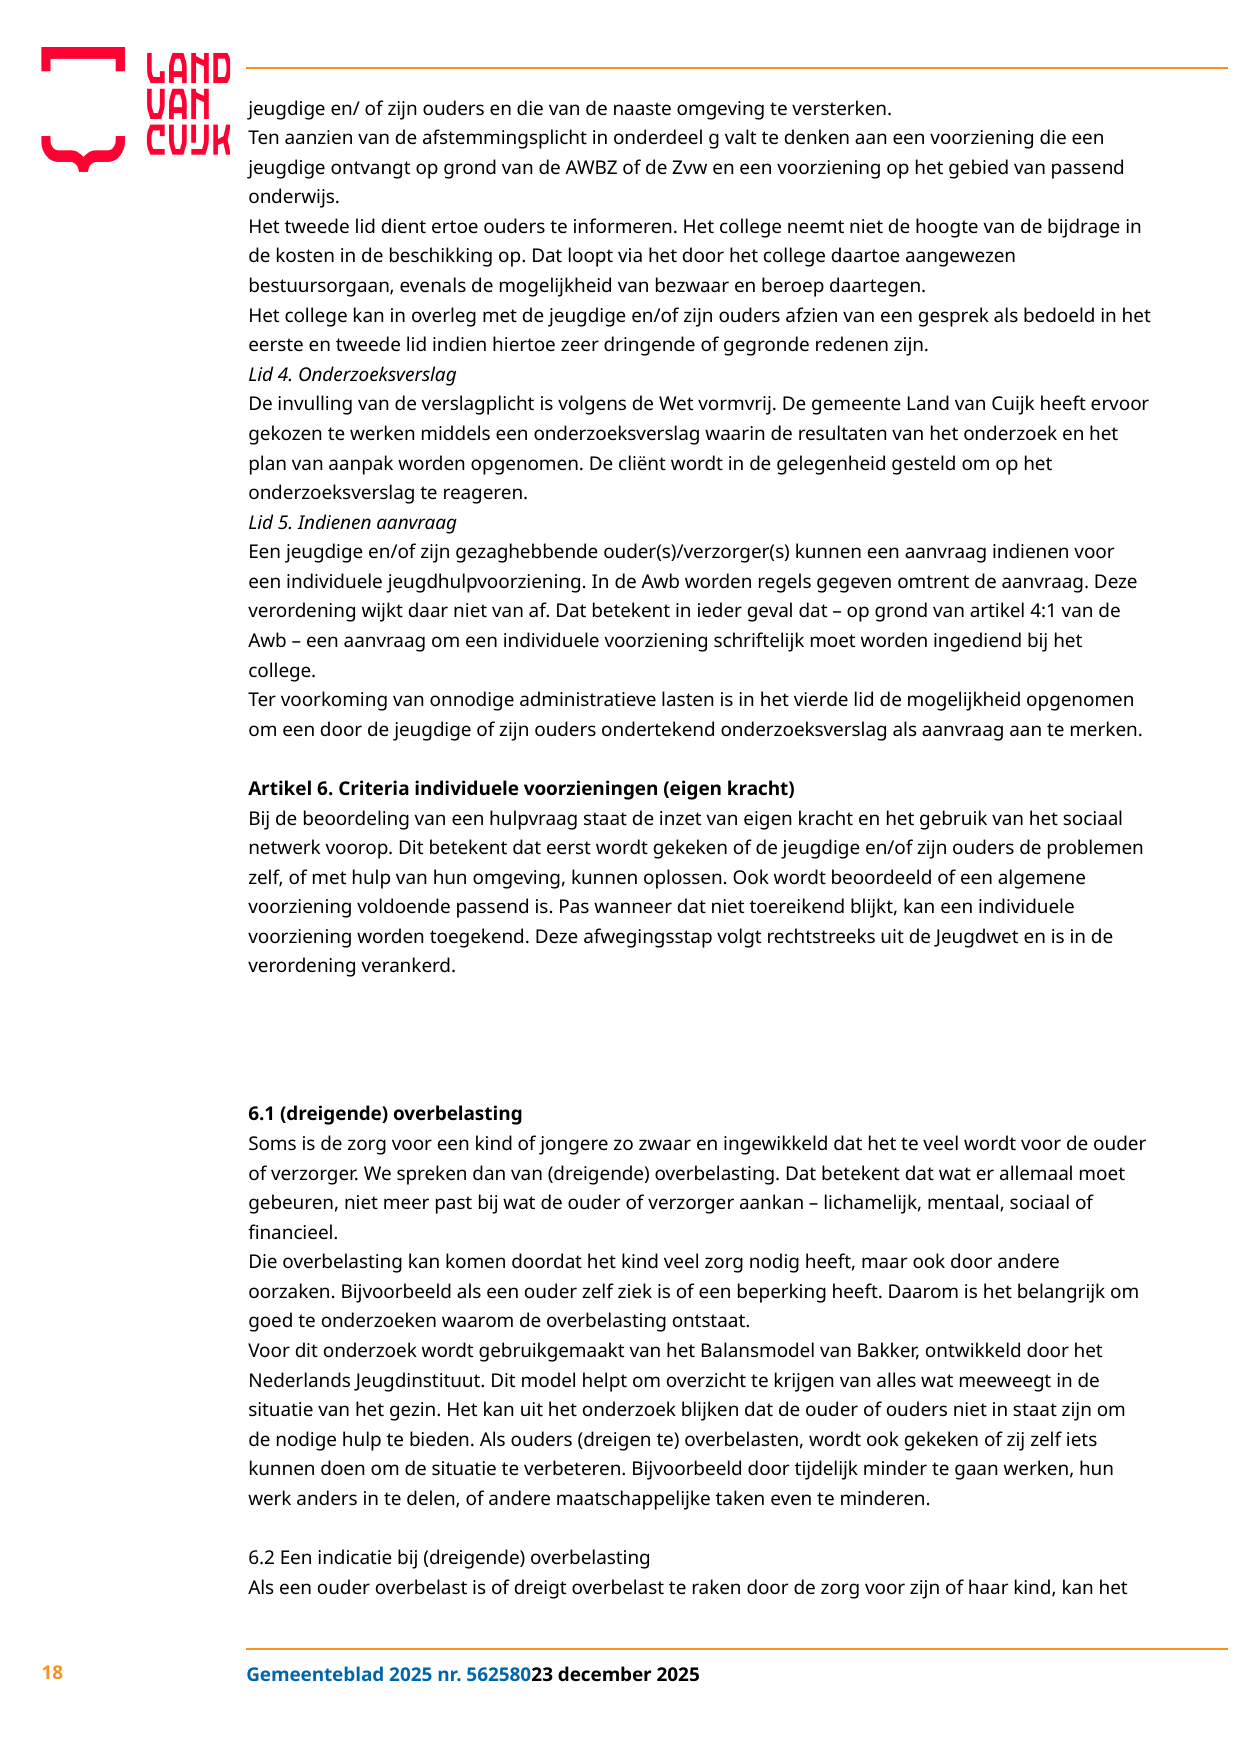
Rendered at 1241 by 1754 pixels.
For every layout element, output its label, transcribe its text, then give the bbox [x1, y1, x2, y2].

text 6.1 (dreigende) overbelasting [248, 1101, 1152, 1126]
text jeugdige en/ of zijn ouders en die van de naaste omgeving te versterken. [248, 95, 1152, 121]
text Bij de beoordeling van een hulpvraag staat de inzet van eigen kracht en het gebruik van het sociaal netwerk voorop. Dit betekent dat eerst wordt gekeken of de jeugdige en/of zijn ouders de problemen zelf, of met hulp van hun omgeving, kunnen oplossen. Ook wordt beoordeeld of een algemene voorziening voldoende passend is. Pas wanneer dat niet toereikend blijkt, kan een individuele voorziening worden toegekend. Deze afwegingsstap volgt rechtstreeks uit de Jeugdwet en is in de verordening verankerd. [248, 805, 1152, 978]
text Voor dit onderzoek wordt gebruikgemaakt van het Balansmodel van Bakker, ontwikkeld door het Nederlands Jeugdinstituut. Dit model helpt om overzicht te krijgen van alles wat meeweegt in de situatie van het gezin. Het kan uit het onderzoek blijken dat de ouder of ouders niet in staat zijn om de nodige hulp te bieden. Als ouders (dreigen te) overbelasten, wordt ook gekeken of zij zelf iets kunnen doen om de situatie te verbeteren. Bijvoorbeeld door tijdelijk minder te gaan werken, hun werk anders in te delen, of andere maatschappelijke taken even te minderen. [248, 1337, 1152, 1511]
text Als een ouder overbelast is of dreigt overbelast te raken door de zorg voor zijn of haar kind, kan het [248, 1574, 1152, 1600]
text Ter voorkoming van onnodige administratieve lasten is in het vierde lid de mogelijkheid opgenomen om een door de jeugdige of zijn ouders ondertekend onderzoeksverslag als aanvraag aan te merken. [248, 686, 1152, 742]
text Ten aanzien van de afstemmingsplicht in onderdeel g valt te denken aan een voorziening die een jeugdige ontvangt op grond van de AWBZ of de Zvw en een voorziening op het gebied van passend onderwijs. [248, 124, 1152, 209]
text Lid 4. Onderzoeksverslag [248, 361, 1152, 387]
text De invulling van de verslagplicht is volgens de Wet vormvrij. De gemeente Land van Cuijk heeft ervoor gekozen te werken middels een onderzoeksverslag waarin de resultaten van het onderzoek en het plan van aanpak worden opgenomen. De cliënt wordt in de gelegenheid gesteld om op het onderzoeksverslag te reageren. [248, 391, 1152, 505]
text 6.2 Een indicatie bij (dreigende) overbelasting [248, 1544, 1152, 1570]
text Het college kan in overleg met de jeugdige en/of zijn ouders afzien van een gesprek als bedoeld in het eerste en tweede lid indien hiertoe zeer dringende of gegronde redenen zijn. [248, 302, 1152, 357]
text Soms is de zorg voor een kind of jongere zo zwaar en ingewikkeld dat het te veel wordt voor de ouder of verzorger. We spreken dan van (dreigende) overbelasting. Dat betekent dat wat er allemaal moet gebeuren, niet meer past bij wat de ouder of verzorger aankan – lichamelijk, mentaal, sociaal of financieel. [248, 1130, 1152, 1245]
picture [41, 47, 231, 172]
text Een jeugdige en/of zijn gezaghebbende ouder(s)/verzorger(s) kunnen een aanvraag indienen voor een individuele jeugdhulpvoorziening. In de Awb worden regels gegeven omtrent de aanvraag. Deze verordening wijkt daar niet van af. Dat betekent in ieder geval dat – op grond van artikel 4:1 van de Awb – een aanvraag om een individuele voorziening schriftelijk moet worden ingediend bij het college. [248, 538, 1152, 683]
text Die overbelasting kan komen doordat het kind veel zorg nodig heeft, maar ook door andere oorzaken. Bijvoorbeeld als een ouder zelf ziek is of een beperking heeft. Daarom is het belangrijk om goed te onderzoeken waarom de overbelasting ontstaat. [248, 1248, 1152, 1333]
text Lid 5. Indienen aanvraag [248, 509, 1152, 535]
text Artikel 6. Criteria individuele voorzieningen (eigen kracht) [248, 775, 1152, 801]
text Het tweede lid dient ertoe ouders te informeren. Het college neemt niet de hoogte van de bijdrage in de kosten in de beschikking op. Dat loopt via het door het college daartoe aangewezen bestuursorgaan, evenals de mogelijkheid van bezwaar en beroep daartegen. [248, 213, 1152, 298]
